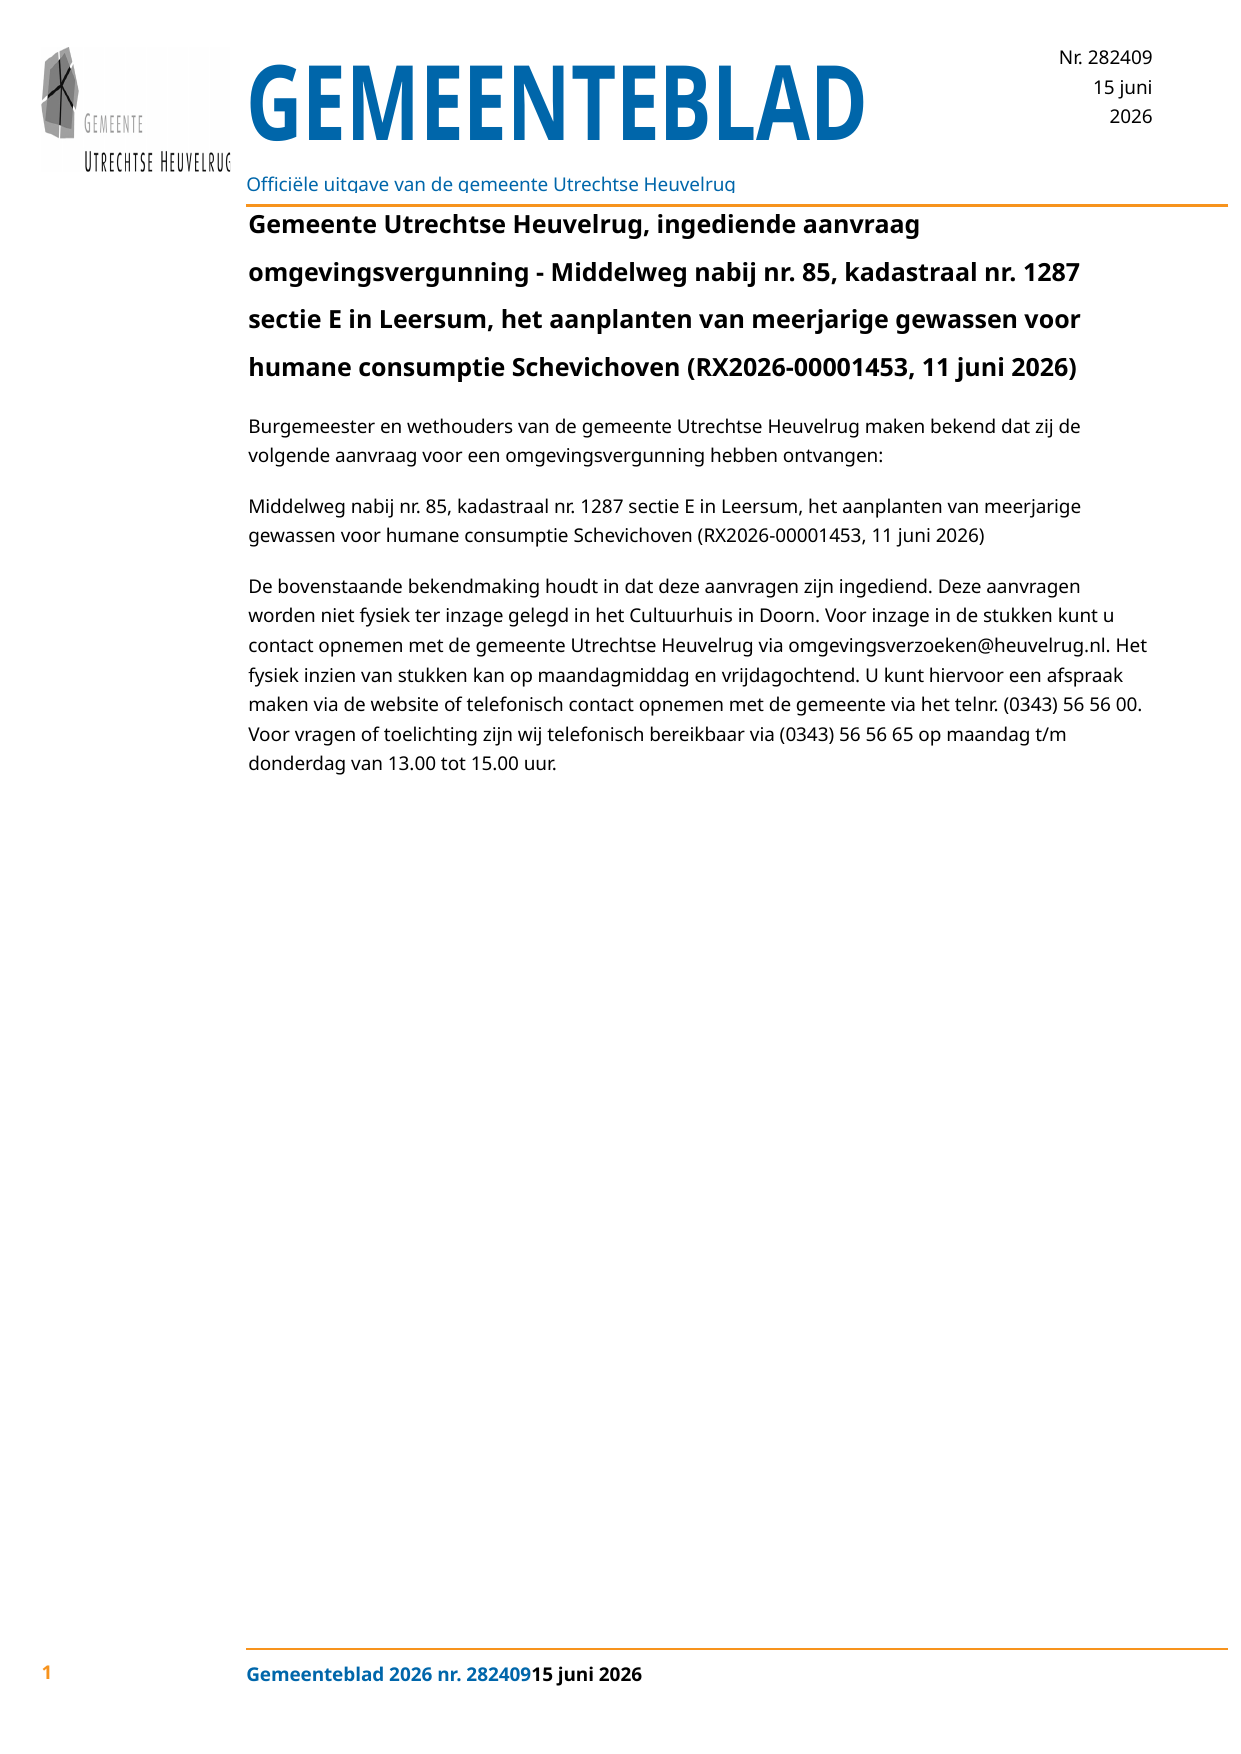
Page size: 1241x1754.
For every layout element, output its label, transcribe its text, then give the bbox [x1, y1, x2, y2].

text Burgemeester en wethouders van de gemeente Utrechtse Heuvelrug maken bekend dat zij de volgende aanvraag voor een omgevingsvergunning hebben ontvangen: [248, 413, 1152, 468]
picture [41, 47, 231, 172]
text De bovenstaande bekendmaking houdt in dat deze aanvragen zijn ingediend. Deze aanvragen worden niet fysiek ter inzage gelegd in het Cultuurhuis in Doorn. Voor inzage in de stukken kunt u contact opnemen met de gemeente Utrechtse Heuvelrug via omgevingsverzoeken@heuvelrug.nl. Het fysiek inzien van stukken kan op maandagmiddag en vrijdagochtend. U kunt hiervoor een afspraak maken via de website of telefonisch contact opnemen met de gemeente via het telnr. (0343) 56 56 00. Voor vragen of toelichting zijn wij telefonisch bereikbaar via (0343) 56 56 65 op maandag t/m donderdag van 13.00 tot 15.00 uur. [248, 573, 1152, 776]
text Gemeente Utrechtse Heuvelrug, ingediende aanvraag omgevingsvergunning - Middelweg nabij nr. 85, kadastraal nr. 1287 sectie E in Leersum, het aanplanten van meerjarige gewassen voor humane consumptie Schevichoven (RX2026-00001453, 11 juni 2026) [248, 207, 1152, 384]
text Middelweg nabij nr. 85, kadastraal nr. 1287 sectie E in Leersum, het aanplanten van meerjarige gewassen voor humane consumptie Schevichoven (RX2026-00001453, 11 juni 2026) [248, 493, 1152, 548]
